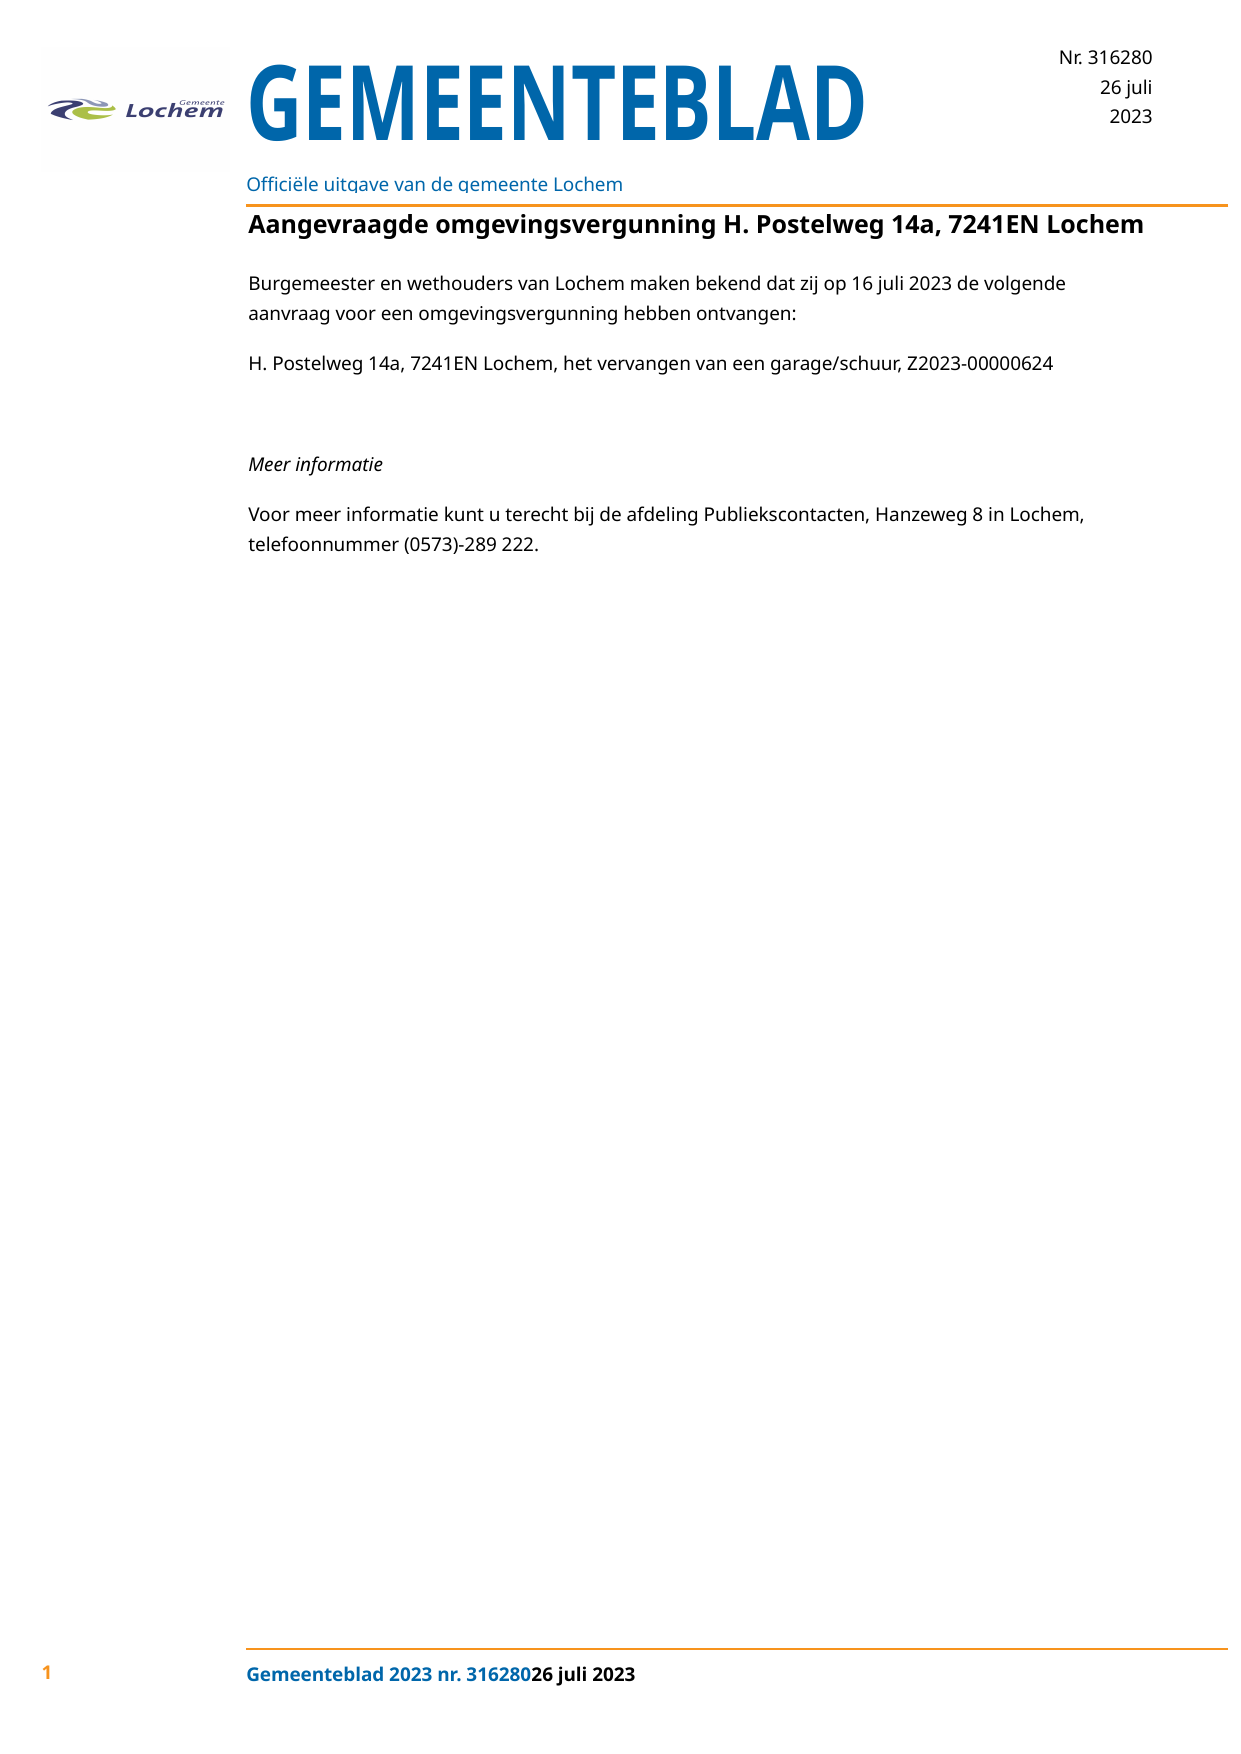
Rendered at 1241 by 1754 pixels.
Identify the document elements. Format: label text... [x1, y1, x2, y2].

text Meer informatie [248, 451, 1152, 477]
text H. Postelweg 14a, 7241EN Lochem, het vervangen van een garage/schuur, Z2023-00000624 [248, 350, 1152, 376]
text Aangevraagde omgevingsvergunning H. Postelweg 14a, 7241EN Lochem [248, 207, 1152, 241]
picture [41, 47, 231, 172]
text Burgemeester en wethouders van Lochem maken bekend dat zij op 16 juli 2023 de volgende aanvraag voor een omgevingsvergunning hebben ontvangen: [248, 270, 1152, 326]
text Voor meer informatie kunt u terecht bij de afdeling Publiekscontacten, Hanzeweg 8 in Lochem, telefoonnummer (0573)-289 222. [248, 502, 1152, 557]
